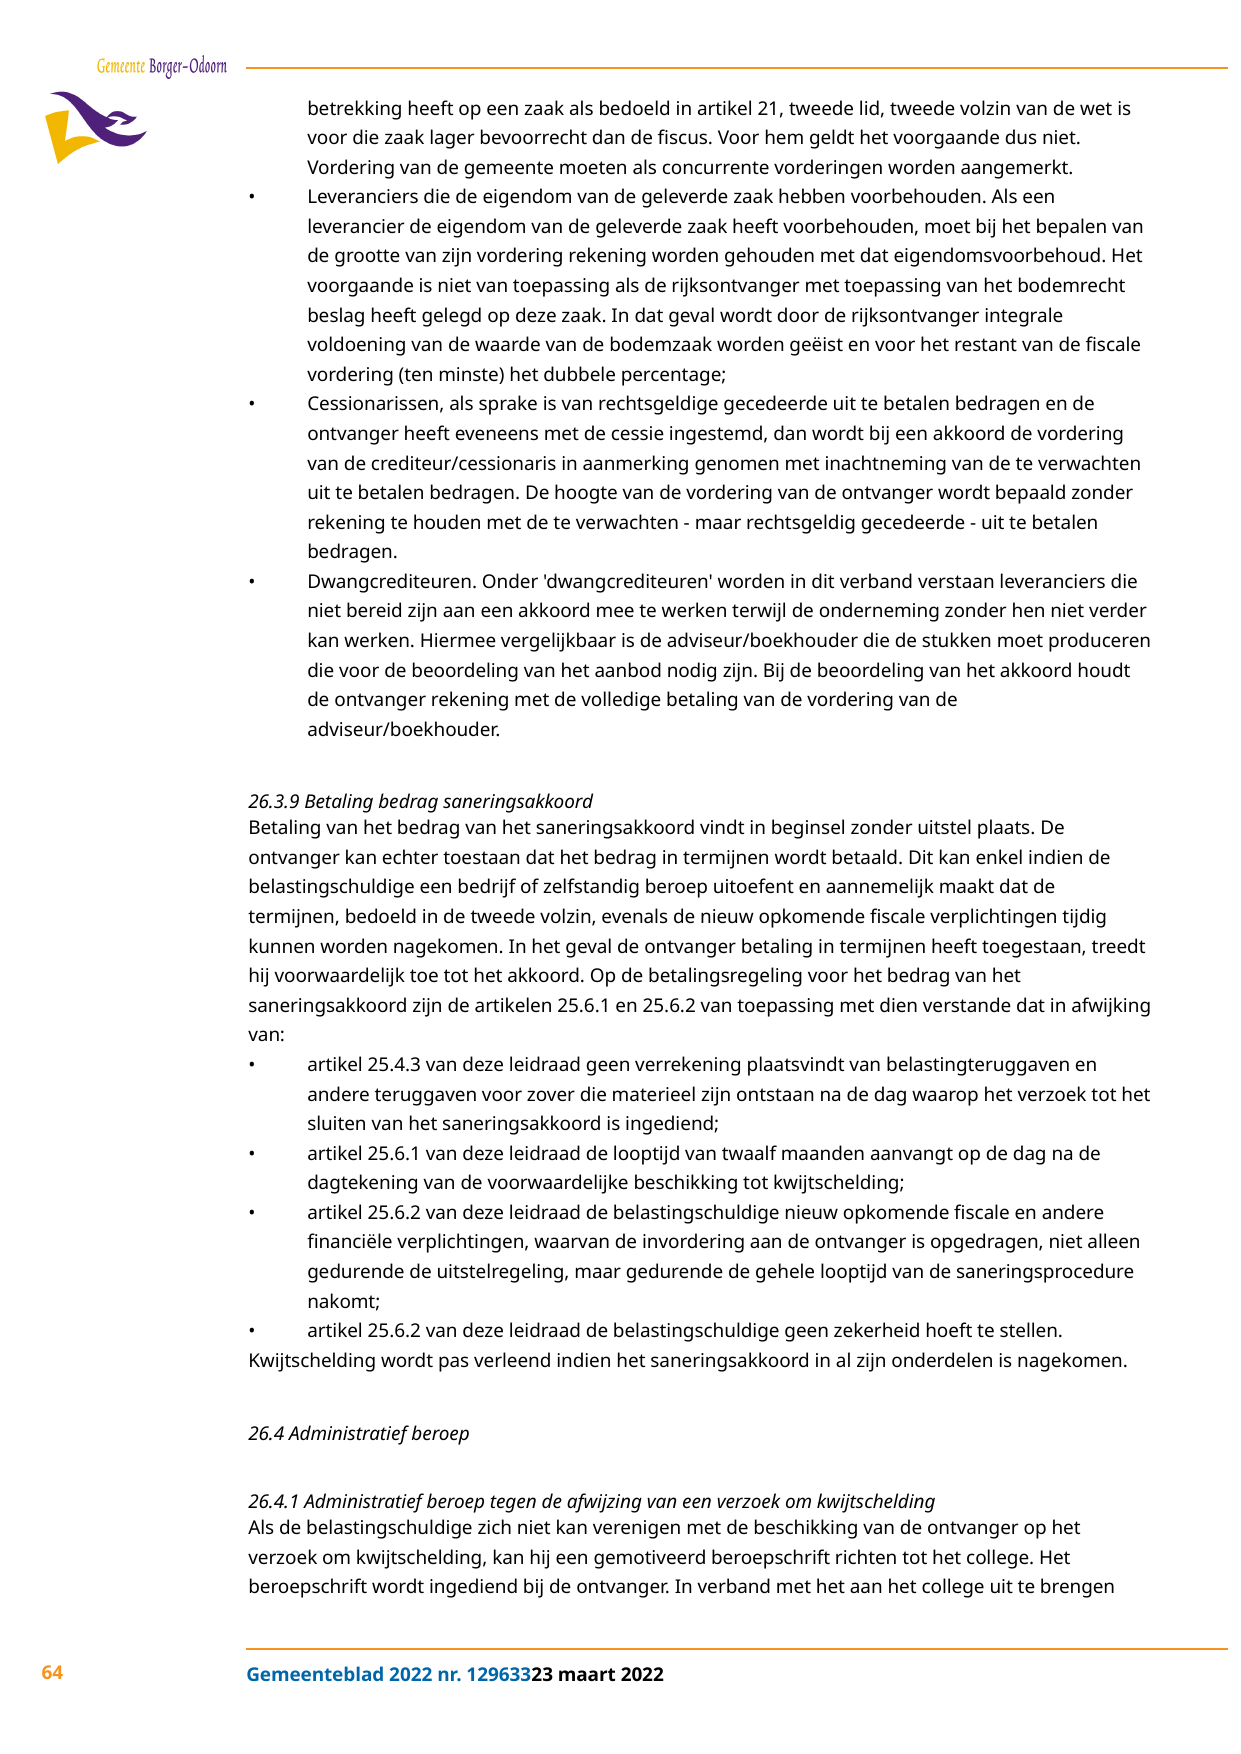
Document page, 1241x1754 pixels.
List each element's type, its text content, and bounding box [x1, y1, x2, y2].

list Dwangcrediteuren. Onder 'dwangcrediteuren' worden in dit verband verstaan leveranciers die niet bereid zijn aan een akkoord mee te werken terwijl de onderneming zonder hen niet verder kan werken. Hiermee vergelijkbaar is de adviseur/boekhouder die de stukken moet produceren die voor de beoordeling van het aanbod nodig zijn. Bij de beoordeling van het akkoord houdt de ontvanger rekening met de volledige betaling van de vordering van de adviseur/boekhouder. [248, 568, 1152, 742]
text 26.4 Administratief beroep [248, 1420, 1152, 1445]
text Betaling van het bedrag van het saneringsakkoord vindt in beginsel zonder uitstel plaats. De ontvanger kan echter toestaan dat het bedrag in termijnen wordt betaald. Dit kan enkel indien de belastingschuldige een bedrijf of zelfstandig beroep uitoefent en aannemelijk maakt dat de termijnen, bedoeld in de tweede volzin, evenals de nieuw opkomende fiscale verplichtingen tijdig kunnen worden nagekomen. In het geval de ontvanger betaling in termijnen heeft toegestaan, treedt hij voorwaardelijk toe tot het akkoord. Op de betalingsregeling voor het bedrag van het saneringsakkoord zijn de artikelen 25.6.1 en 25.6.2 van toepassing met dien verstande dat in afwijking van: [248, 814, 1152, 1047]
list artikel 25.6.1 van deze leidraad de looptijd van twaalf maanden aanvangt op de dag na de dagtekening van de voorwaardelijke beschikking tot kwijtschelding; [248, 1140, 1152, 1195]
text Als de belastingschuldige zich niet kan verenigen met de beschikking van de ontvanger op het verzoek om kwijtschelding, kan hij een gemotiveerd beroepschrift richten tot het college. Het beroepschrift wordt ingediend bij de ontvanger. In verband met het aan het college uit te brengen [248, 1514, 1152, 1599]
text Kwijtschelding wordt pas verleend indien het saneringsakkoord in al zijn onderdelen is nagekomen. [248, 1347, 1152, 1373]
list Leveranciers die de eigendom van de geleverde zaak hebben voorbehouden. Als een leverancier de eigendom van de geleverde zaak heeft voorbehouden, moet bij het bepalen van de grootte van zijn vordering rekening worden gehouden met dat eigendomsvoorbehoud. Het voorgaande is niet van toepassing als de rijksontvanger met toepassing van het bodemrecht beslag heeft gelegd op deze zaak. In dat geval wordt door de rijksontvanger integrale voldoening van de waarde van de bodemzaak worden geëist en voor het restant van de fiscale vordering (ten minste) het dubbele percentage; [248, 183, 1152, 387]
list artikel 25.6.2 van deze leidraad de belastingschuldige nieuw opkomende fiscale en andere financiële verplichtingen, waarvan de invordering aan de ontvanger is opgedragen, niet alleen gedurende de uitstelregeling, maar gedurende de gehele looptijd van de saneringsprocedure nakomt; [248, 1199, 1152, 1313]
list betrekking heeft op een zaak als bedoeld in artikel 21, tweede lid, tweede volzin van de wet is voor die zaak lager bevoorrecht dan de fiscus. Voor hem geldt het voorgaande dus niet. Vordering van de gemeente moeten als concurrente vorderingen worden aangemerkt. [248, 95, 1152, 180]
text 26.3.9 Betaling bedrag saneringsakkoord [248, 789, 1152, 814]
text 26.4.1 Administratief beroep tegen de afwijzing van een verzoek om kwijtschelding [248, 1488, 1152, 1514]
picture [41, 47, 231, 172]
list Cessionarissen, als sprake is van rechtsgeldige gecedeerde uit te betalen bedragen en de ontvanger heeft eveneens met de cessie ingestemd, dan wordt bij een akkoord de vordering van de crediteur/cessionaris in aanmerking genomen met inachtneming van de te verwachten uit te betalen bedragen. De hoogte van de vordering van de ontvanger wordt bepaald zonder rekening te houden met de te verwachten - maar rechtsgeldig gecedeerde - uit te betalen bedragen. [248, 391, 1152, 564]
list artikel 25.6.2 van deze leidraad de belastingschuldige geen zekerheid hoeft te stellen. [248, 1317, 1152, 1343]
list artikel 25.4.3 van deze leidraad geen verrekening plaatsvindt van belastingteruggaven en andere teruggaven voor zover die materieel zijn ontstaan na de dag waarop het verzoek tot het sluiten van het saneringsakkoord is ingediend; [248, 1051, 1152, 1136]
